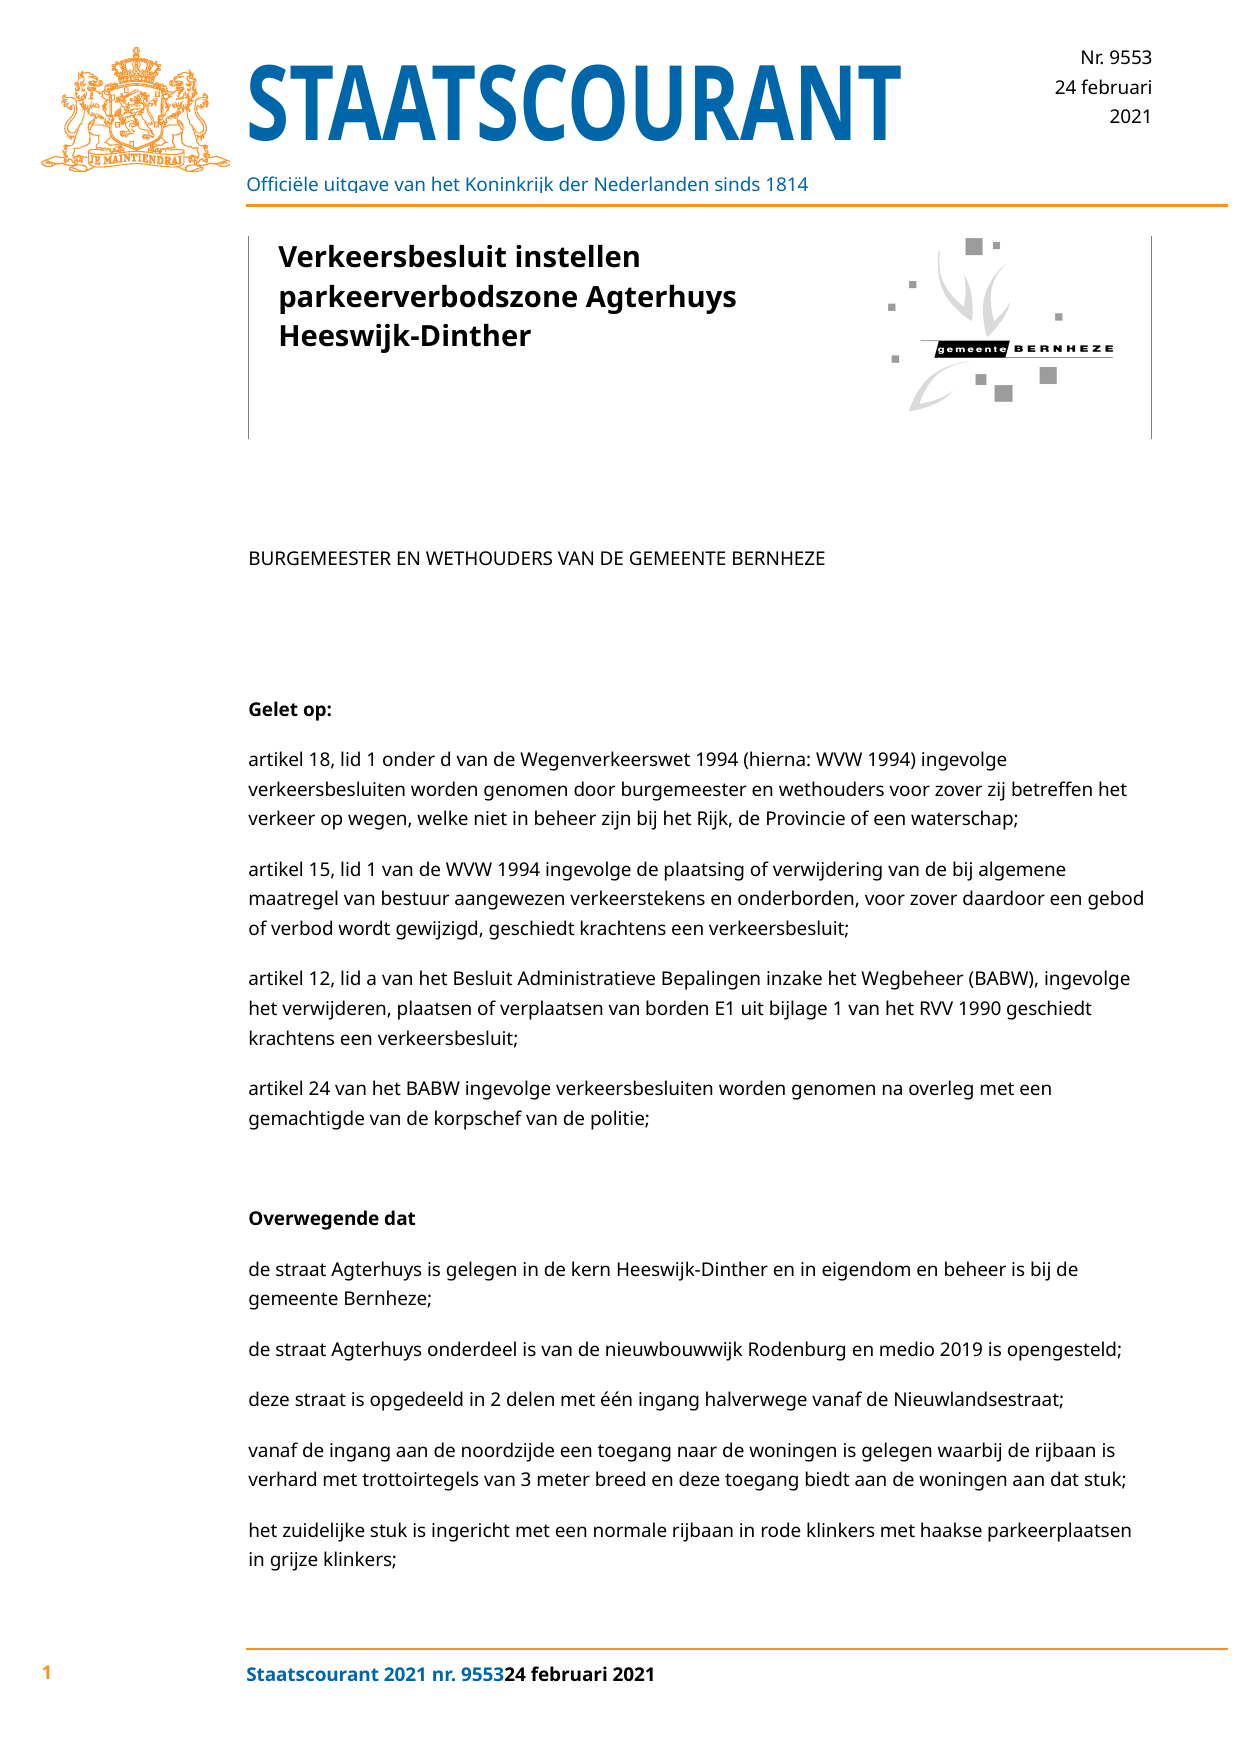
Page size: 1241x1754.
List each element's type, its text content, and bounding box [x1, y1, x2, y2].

picture [886, 236, 1115, 414]
text BURGEMEESTER EN WETHOUDERS VAN DE GEMEENTE BERNHEZE [248, 545, 1152, 571]
text artikel 18, lid 1 onder d van de Wegenverkeerswet 1994 (hierna: WVW 1994) ingevolge verkeersbesluiten worden genomen door burgemeester en wethouders voor zover zij betreffen het verkeer op wegen, welke niet in beheer zijn bij het Rijk, de Provincie of een waterschap; [248, 746, 1152, 831]
table_header [850, 414, 1151, 439]
text het zuidelijke stuk is ingericht met een normale rijbaan in rode klinkers met haakse parkeerplaatsen in grijze klinkers; [248, 1517, 1152, 1572]
table_header [1115, 236, 1151, 413]
text vanaf de ingang aan de noordzijde een toegang naar de woningen is gelegen waarbij de rijbaan is verhard met trottoirtegels van 3 meter breed en deze toegang biedt aan de woningen aan dat stuk; [248, 1437, 1152, 1492]
text de straat Agterhuys is gelegen in de kern Heeswijk-Dinther en in eigendom en beheer is bij de gemeente Bernheze; [248, 1256, 1152, 1311]
table_header [850, 236, 886, 413]
text Gelet op: [248, 696, 1152, 722]
table_header Verkeersbesluit instellen parkeerverbodszone Agterhuys Heeswijk-Dinther [249, 236, 850, 439]
text Overwegende dat [248, 1206, 1152, 1231]
text deze straat is opgedeeld in 2 delen met één ingang halverwege vanaf de Nieuwlandsestraat; [248, 1386, 1152, 1412]
picture [41, 47, 231, 172]
text artikel 12, lid a van het Besluit Administratieve Bepalingen inzake het Wegbeheer (BABW), ingevolge het verwijderen, plaatsen of verplaatsen van borden E1 uit bijlage 1 van het RVV 1990 geschiedt krachtens een verkeersbesluit; [248, 966, 1152, 1051]
text artikel 15, lid 1 van de WVW 1994 ingevolge de plaatsing of verwijdering van de bij algemene maatregel van bestuur aangewezen verkeerstekens en onderborden, voor zover daardoor een gebod of verbod wordt gewijzigd, geschiedt krachtens een verkeersbesluit; [248, 856, 1152, 941]
text artikel 24 van het BABW ingevolge verkeersbesluiten worden genomen na overleg met een gemachtigde van de korpschef van de politie; [248, 1075, 1152, 1131]
text de straat Agterhuys onderdeel is van de nieuwbouwwijk Rodenburg en medio 2019 is opengesteld; [248, 1336, 1152, 1362]
